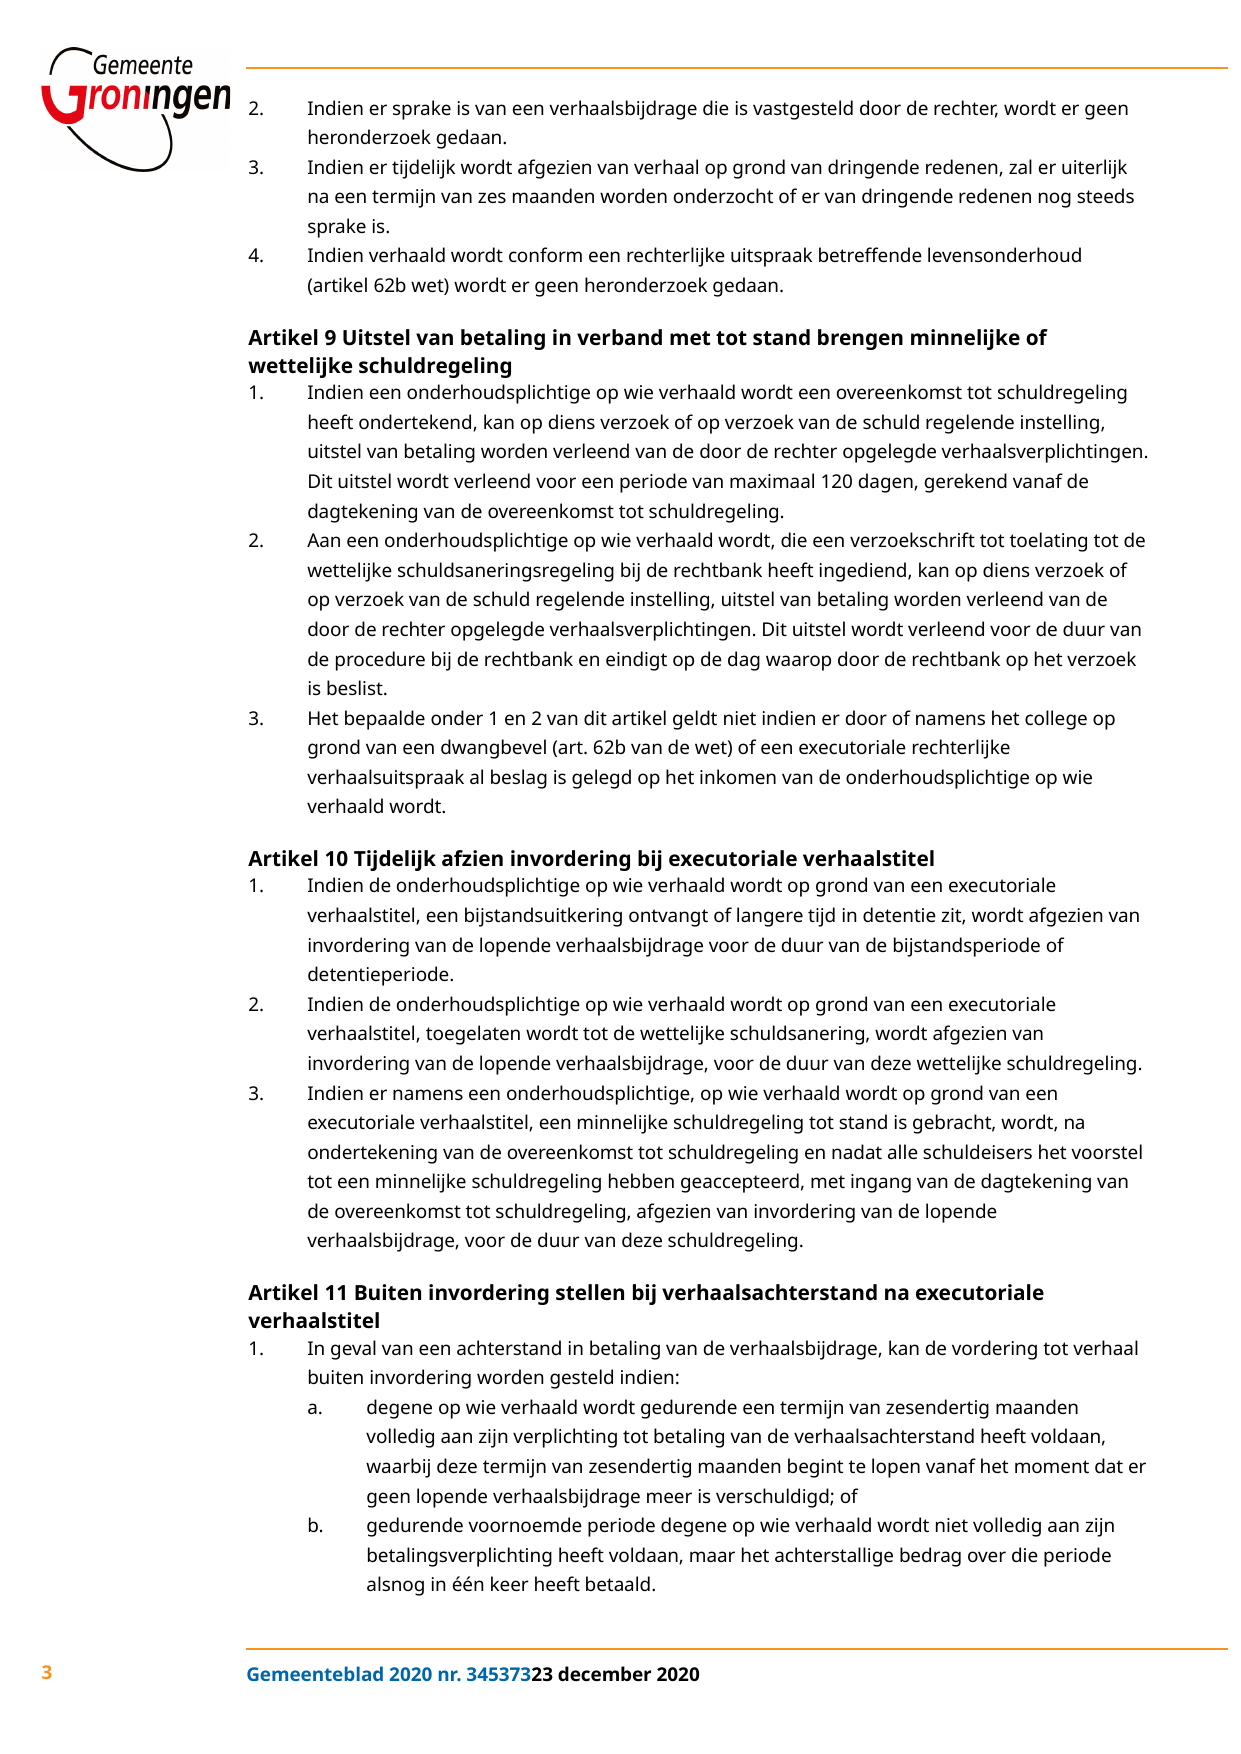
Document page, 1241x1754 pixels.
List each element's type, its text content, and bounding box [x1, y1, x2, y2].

list In geval van een achterstand in betaling van de verhaalsbijdrage, kan de vordering tot verhaal buiten invordering worden gesteld indien: [248, 1335, 1152, 1390]
text Artikel 11 Buiten invordering stellen bij verhaalsachterstand na executoriale verhaalstitel [248, 1278, 1152, 1335]
list Aan een onderhoudsplichtige op wie verhaald wordt, die een verzoekschrift tot toelating tot de wettelijke schuldsaneringsregeling bij de rechtbank heeft ingediend, kan op diens verzoek of op verzoek van de schuld regelende instelling, uitstel van betaling worden verleend van de door de rechter opgelegde verhaalsverplichtingen. Dit uitstel wordt verleend voor de duur van de procedure bij de rechtbank en eindigt op de dag waarop door de rechtbank op het verzoek is beslist. [248, 527, 1152, 701]
text Artikel 10 Tijdelijk afzien invordering bij executoriale verhaalstitel [248, 844, 1152, 873]
list degene op wie verhaald wordt gedurende een termijn van zesendertig maanden volledig aan zijn verplichting tot betaling van de verhaalsachterstand heeft voldaan, waarbij deze termijn van zesendertig maanden begint te lopen vanaf het moment dat er geen lopende verhaalsbijdrage meer is verschuldigd; of [307, 1394, 1152, 1508]
list Indien er tijdelijk wordt afgezien van verhaal op grond van dringende redenen, zal er uiterlijk na een termijn van zes maanden worden onderzocht of er van dringende redenen nog steeds sprake is. [248, 154, 1152, 239]
text Artikel 9 Uitstel van betaling in verband met tot stand brengen minnelijke of wettelijke schuldregeling [248, 323, 1152, 379]
list Indien er namens een onderhoudsplichtige, op wie verhaald wordt op grond van een executoriale verhaalstitel, een minnelijke schuldregeling tot stand is gebracht, wordt, na ondertekening van de overeenkomst tot schuldregeling en nadat alle schuldeisers het voorstel tot een minnelijke schuldregeling hebben geaccepteerd, met ingang van de dagtekening van de overeenkomst tot schuldregeling, afgezien van invordering van de lopende verhaalsbijdrage, voor de duur van deze schuldregeling. [248, 1080, 1152, 1253]
list Indien verhaald wordt conform een rechterlijke uitspraak betreffende levensonderhoud (artikel 62b wet) wordt er geen heronderzoek gedaan. [248, 243, 1152, 298]
list gedurende voornoemde periode degene op wie verhaald wordt niet volledig aan zijn betalingsverplichting heeft voldaan, maar het achterstallige bedrag over die periode alsnog in één keer heeft betaald. [307, 1512, 1152, 1597]
list Indien een onderhoudsplichtige op wie verhaald wordt een overeenkomst tot schuldregeling heeft ondertekend, kan op diens verzoek of op verzoek van de schuld regelende instelling, uitstel van betaling worden verleend van de door de rechter opgelegde verhaalsverplichtingen. Dit uitstel wordt verleend voor een periode van maximaal 120 dagen, gerekend vanaf de dagtekening van de overeenkomst tot schuldregeling. [248, 379, 1152, 524]
list Het bepaalde onder 1 en 2 van dit artikel geldt niet indien er door of namens het college op grond van een dwangbevel (art. 62b van de wet) of een executoriale rechterlijke verhaalsuitspraak al beslag is gelegd op het inkomen van de onderhoudsplichtige op wie verhaald wordt. [248, 705, 1152, 819]
list Indien de onderhoudsplichtige op wie verhaald wordt op grond van een executoriale verhaalstitel, een bijstandsuitkering ontvangt of langere tijd in detentie zit, wordt afgezien van invordering van de lopende verhaalsbijdrage voor de duur van de bijstandsperiode of detentieperiode. [248, 873, 1152, 987]
list Indien de onderhoudsplichtige op wie verhaald wordt op grond van een executoriale verhaalstitel, toegelaten wordt tot de wettelijke schuldsanering, wordt afgezien van invordering van de lopende verhaalsbijdrage, voor de duur van deze wettelijke schuldregeling. [248, 991, 1152, 1076]
picture [41, 47, 231, 172]
list Indien er sprake is van een verhaalsbijdrage die is vastgesteld door de rechter, wordt er geen heronderzoek gedaan. [248, 95, 1152, 150]
